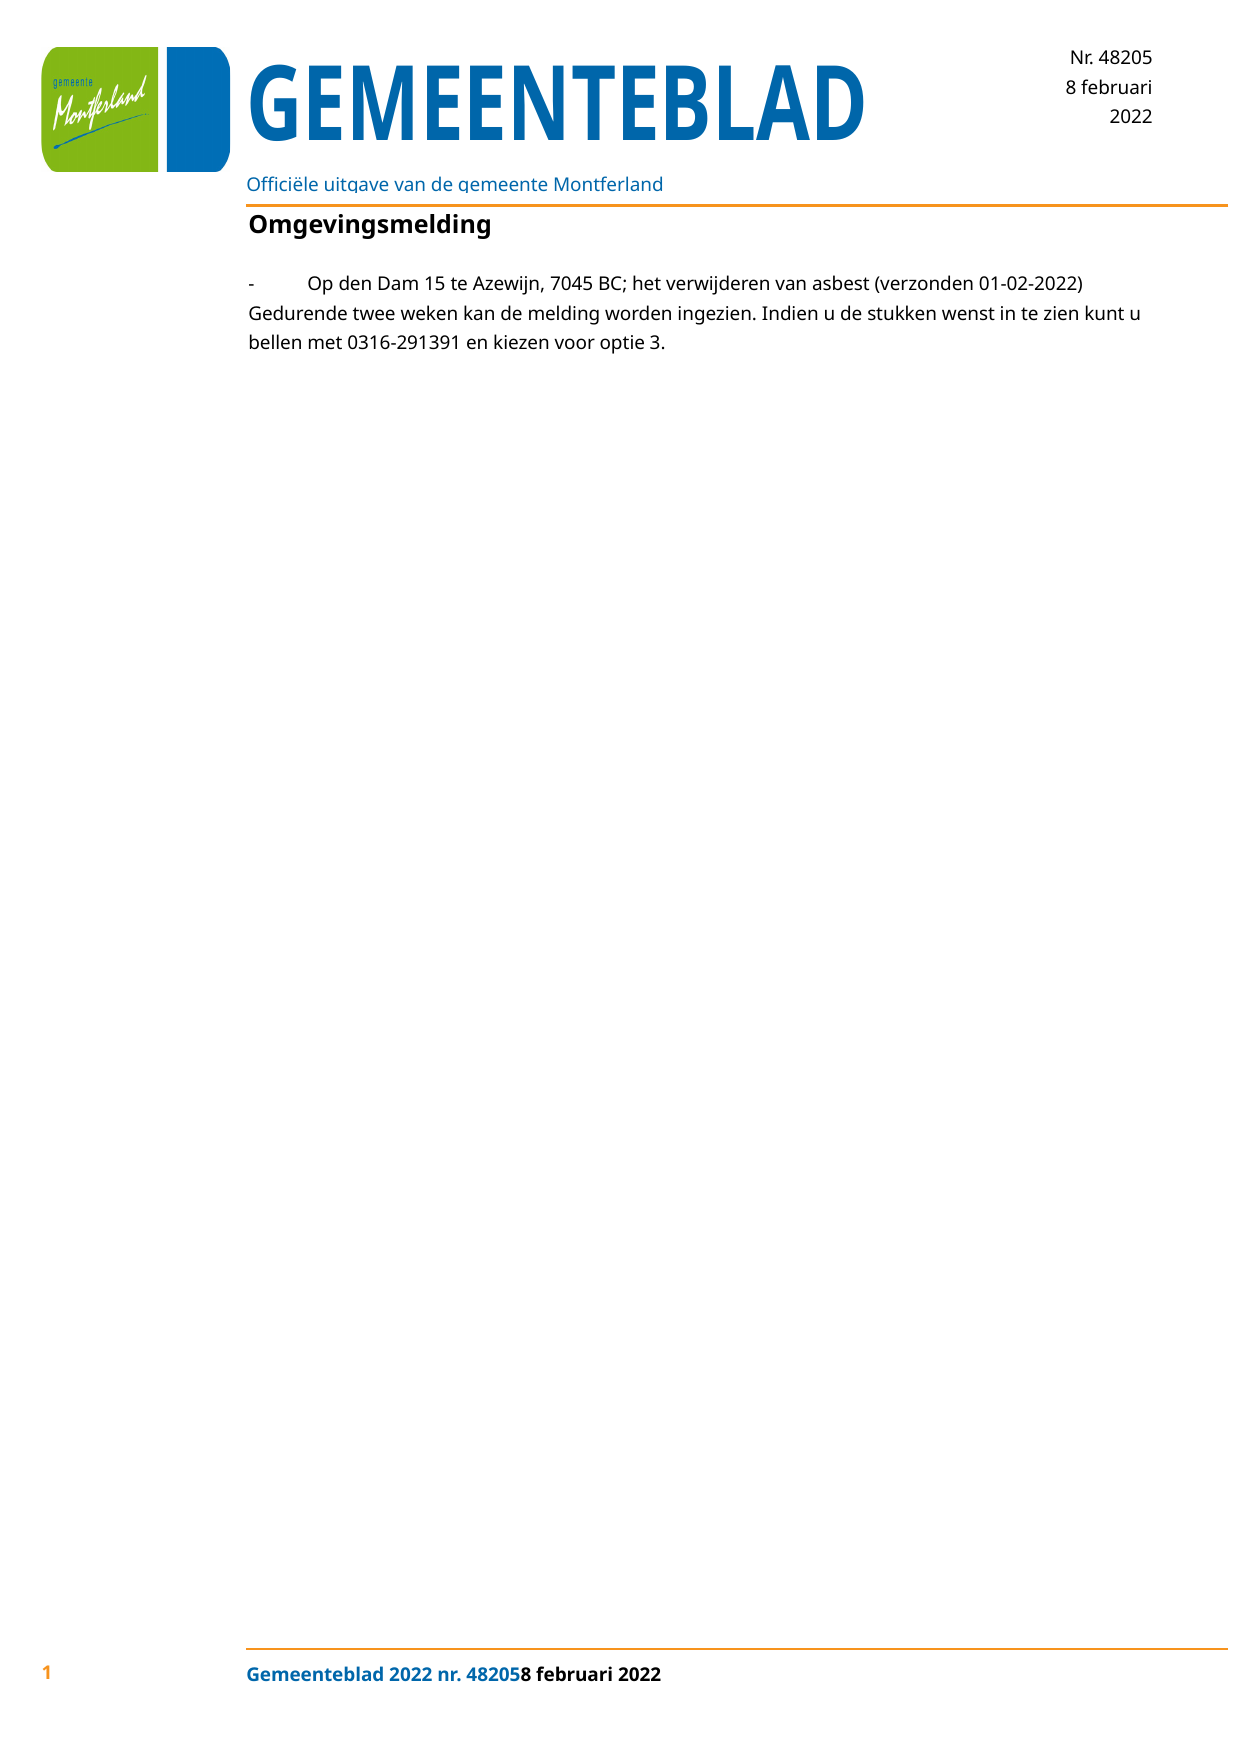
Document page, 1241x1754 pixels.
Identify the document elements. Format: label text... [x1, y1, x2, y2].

list Op den Dam 15 te Azewijn, 7045 BC; het verwijderen van asbest (verzonden 01-02-2022) [248, 270, 1152, 296]
picture [41, 47, 231, 172]
text Omgevingsmelding [248, 207, 1152, 241]
text Gedurende twee weken kan de melding worden ingezien. Indien u de stukken wenst in te zien kunt u bellen met 0316-291391 en kiezen voor optie 3. [248, 300, 1152, 355]
